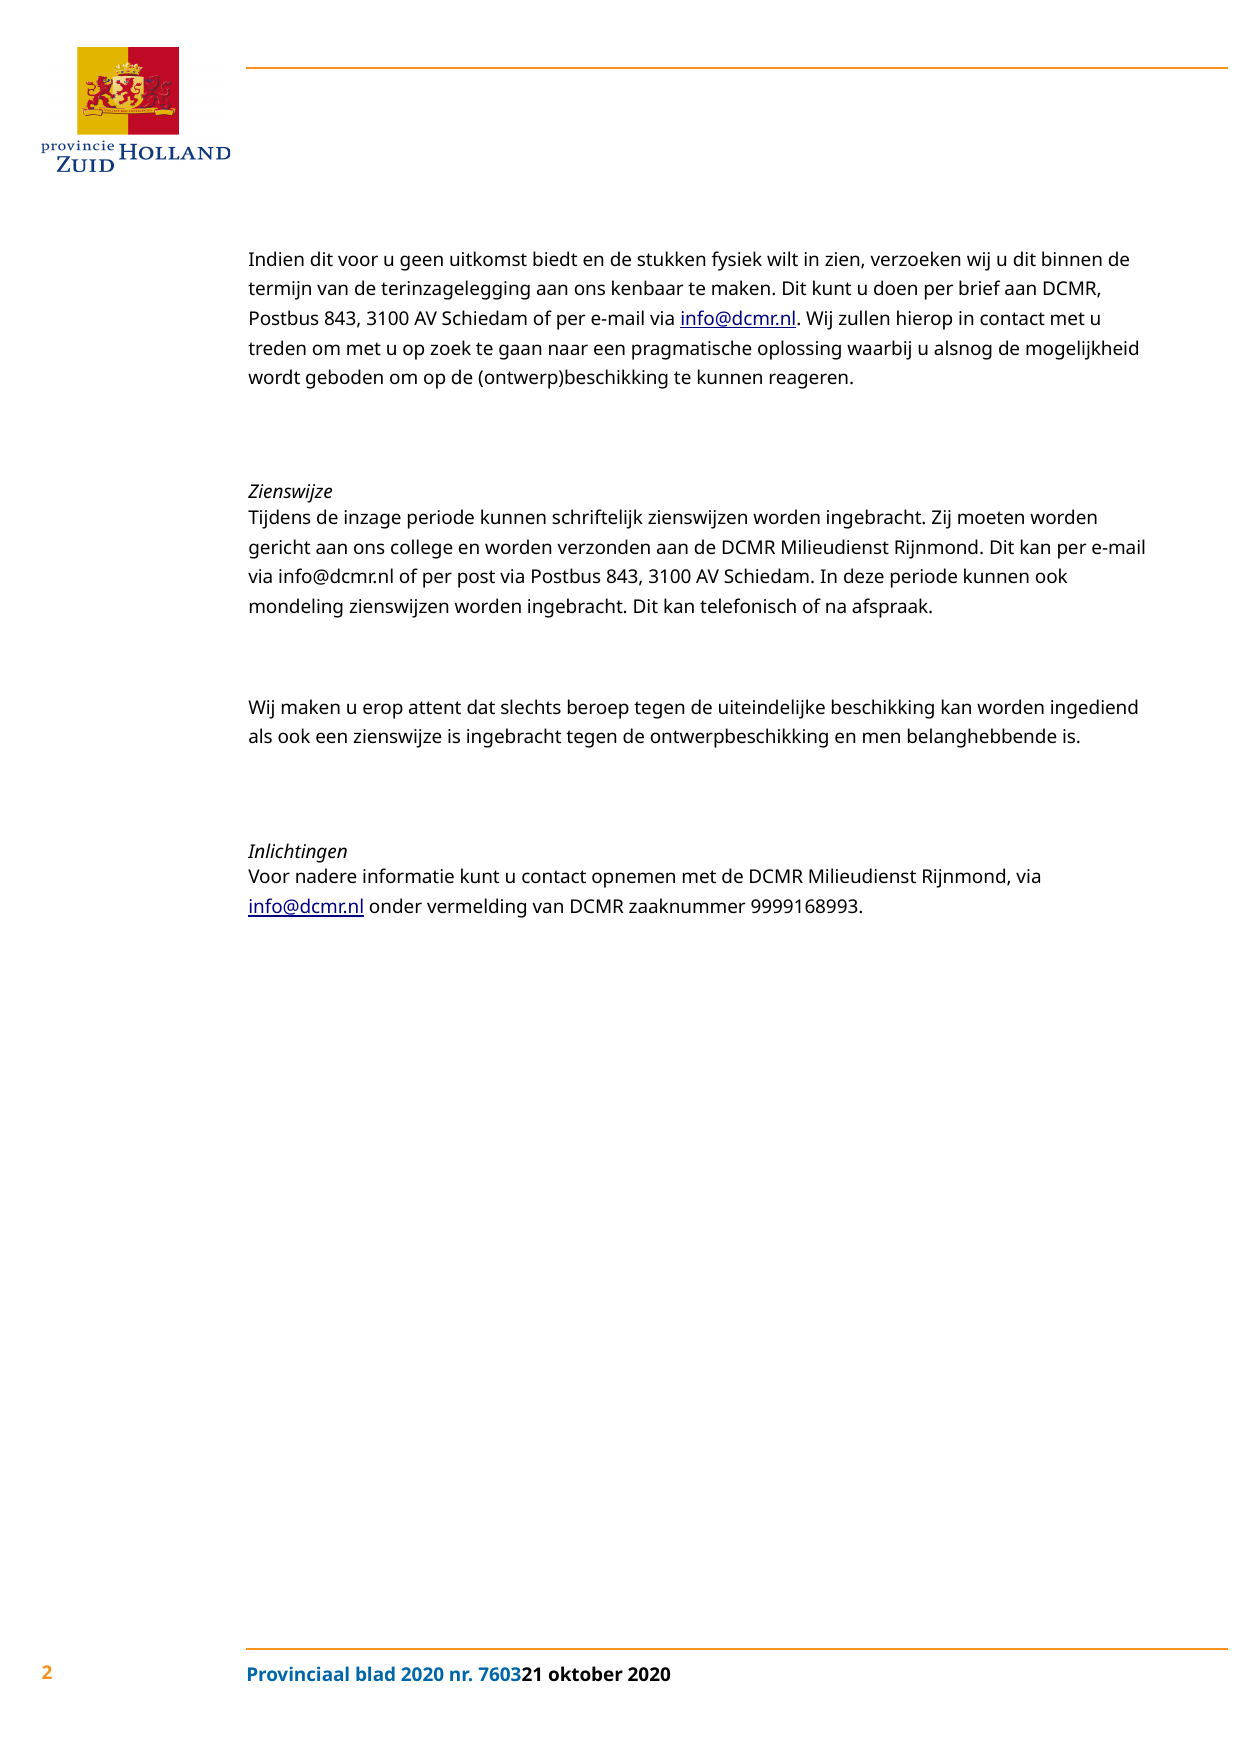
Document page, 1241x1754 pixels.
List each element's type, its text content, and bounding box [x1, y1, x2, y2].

text Indien dit voor u geen uitkomst biedt en de stukken fysiek wilt in zien, verzoeken wij u dit binnen de termijn van de terinzagelegging aan ons kenbaar te maken. Dit kunt u doen per brief aan DCMR, Postbus 843, 3100 AV Schiedam of per e-mail via info@dcmr.nl. Wij zullen hierop in contact met u treden om met u op zoek te gaan naar een pragmatische oplossing waarbij u alsnog de mogelijkheid wordt geboden om op de (ontwerp)beschikking te kunnen reageren. [248, 246, 1152, 390]
text Zienswijze [248, 479, 1152, 504]
text Tijdens de inzage periode kunnen schriftelijk zienswijzen worden ingebracht. Zij moeten worden gericht aan ons college en worden verzonden aan de DCMR Milieudienst Rijnmond. Dit kan per e-mail via info@dcmr.nl of per post via Postbus 843, 3100 AV Schiedam. In deze periode kunnen ook mondeling zienswijzen worden ingebracht. Dit kan telefonisch of na afspraak. [248, 504, 1152, 619]
picture [41, 47, 231, 172]
text Inlichtingen [248, 838, 1152, 864]
text Voor nadere informatie kunt u contact opnemen met de DCMR Milieudienst Rijnmond, via info@dcmr.nl onder vermelding van DCMR zaaknummer 9999168993. [248, 864, 1152, 919]
text Wij maken u erop attent dat slechts beroep tegen de uiteindelijke beschikking kan worden ingediend als ook een zienswijze is ingebracht tegen de ontwerpbeschikking en men belanghebbende is. [248, 694, 1152, 749]
